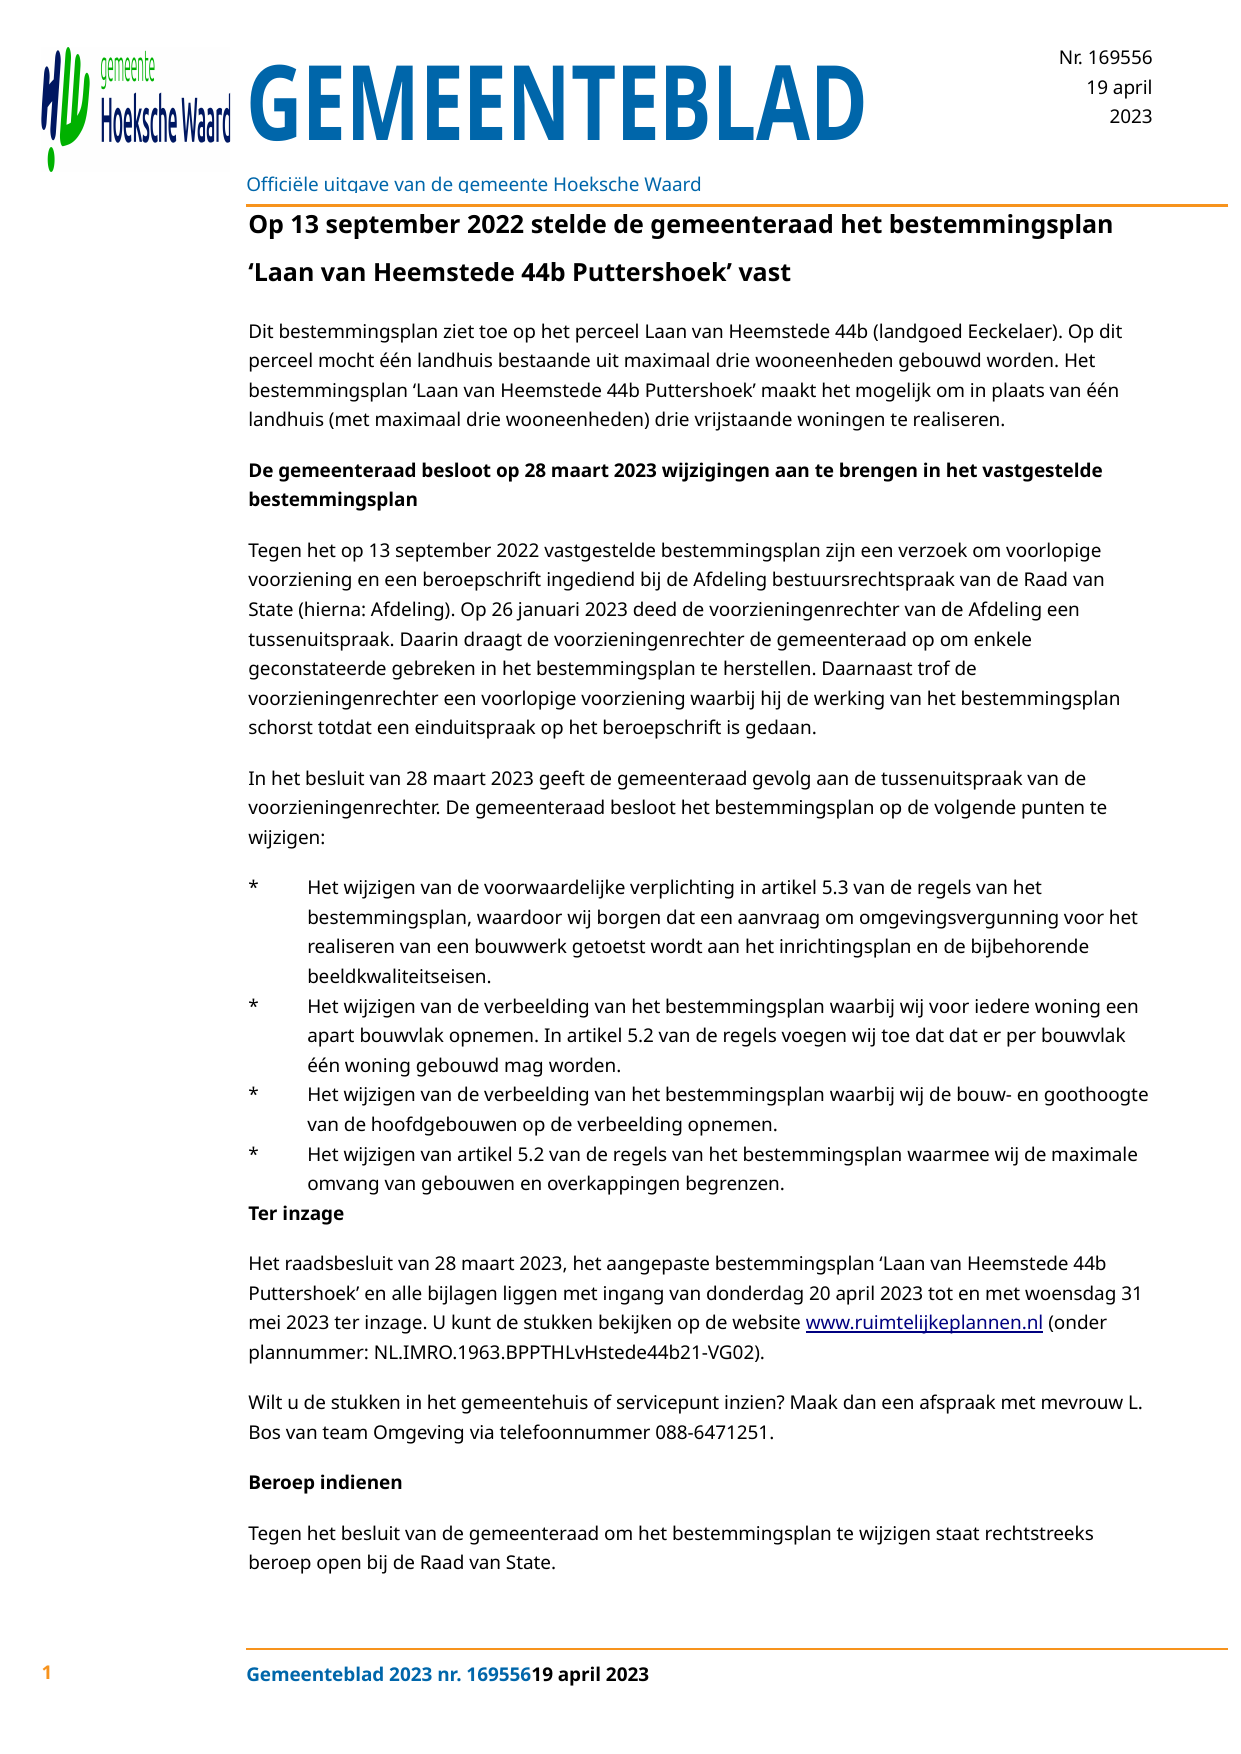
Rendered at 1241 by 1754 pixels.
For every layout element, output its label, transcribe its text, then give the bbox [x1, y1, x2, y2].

text Op 13 september 2022 stelde de gemeenteraad het bestemmingsplan ‘Laan van Heemstede 44b Puttershoek’ vast [248, 207, 1152, 288]
text Het raadsbesluit van 28 maart 2023, het aangepaste bestemmingsplan ‘Laan van Heemstede 44b Puttershoek’ en alle bijlagen liggen met ingang van donderdag 20 april 2023 tot en met woensdag 31 mei 2023 ter inzage. U kunt de stukken bekijken op de website www.ruimtelijkeplannen.nl (onder plannummer: NL.IMRO.1963.BPPTHLvHstede44b21-VG02). [248, 1250, 1152, 1365]
text In het besluit van 28 maart 2023 geeft de gemeenteraad gevolg aan de tussenuitspraak van de voorzieningenrechter. De gemeenteraad besloot het bestemmingsplan op de volgende punten te wijzigen: [248, 765, 1152, 850]
text De gemeenteraad besloot op 28 maart 2023 wijzigingen aan te brengen in het vastgestelde bestemmingsplan [248, 457, 1152, 512]
picture [41, 47, 231, 172]
list Het wijzigen van artikel 5.2 van de regels van het bestemmingsplan waarmee wij de maximale omvang van gebouwen en overkappingen begrenzen. [248, 1141, 1152, 1196]
text Beroep indienen [248, 1469, 1152, 1495]
list Het wijzigen van de verbeelding van het bestemmingsplan waarbij wij voor iedere woning een apart bouwvlak opnemen. In artikel 5.2 van de regels voegen wij toe dat dat er per bouwvlak één woning gebouwd mag worden. [248, 993, 1152, 1078]
text Tegen het op 13 september 2022 vastgestelde bestemmingsplan zijn een verzoek om voorlopige voorziening en een beroepschrift ingediend bij de Afdeling bestuursrechtspraak van de Raad van State (hierna: Afdeling). Op 26 januari 2023 deed de voorzieningenrechter van de Afdeling een tussenuitspraak. Daarin draagt de voorzieningenrechter de gemeenteraad op om enkele geconstateerde gebreken in het bestemmingsplan te herstellen. Daarnaast trof de voorzieningenrechter een voorlopige voorziening waarbij hij de werking van het bestemmingsplan schorst totdat een einduitspraak op het beroepschrift is gedaan. [248, 537, 1152, 740]
text Dit bestemmingsplan ziet toe op het perceel Laan van Heemstede 44b (landgoed Eeckelaer). Op dit perceel mocht één landhuis bestaande uit maximaal drie wooneenheden gebouwd worden. Het bestemmingsplan ‘Laan van Heemstede 44b Puttershoek’ maakt het mogelijk om in plaats van één landhuis (met maximaal drie wooneenheden) drie vrijstaande woningen te realiseren. [248, 318, 1152, 432]
list Het wijzigen van de voorwaardelijke verplichting in artikel 5.3 van de regels van het bestemmingsplan, waardoor wij borgen dat een aanvraag om omgevingsvergunning voor het realiseren van een bouwwerk getoetst wordt aan het inrichtingsplan en de bijbehorende beeldkwaliteitseisen. [248, 874, 1152, 989]
text Ter inzage [248, 1200, 1152, 1226]
text Tegen het besluit van de gemeenteraad om het bestemmingsplan te wijzigen staat rechtstreeks beroep open bij de Raad van State. [248, 1520, 1152, 1575]
text Wilt u de stukken in het gemeentehuis of servicepunt inzien? Maak dan een afspraak met mevrouw L. Bos van team Omgeving via telefoonnummer 088-6471251. [248, 1389, 1152, 1445]
list Het wijzigen van de verbeelding van het bestemmingsplan waarbij wij de bouw- en goothoogte van de hoofdgebouwen op de verbeelding opnemen. [248, 1082, 1152, 1137]
